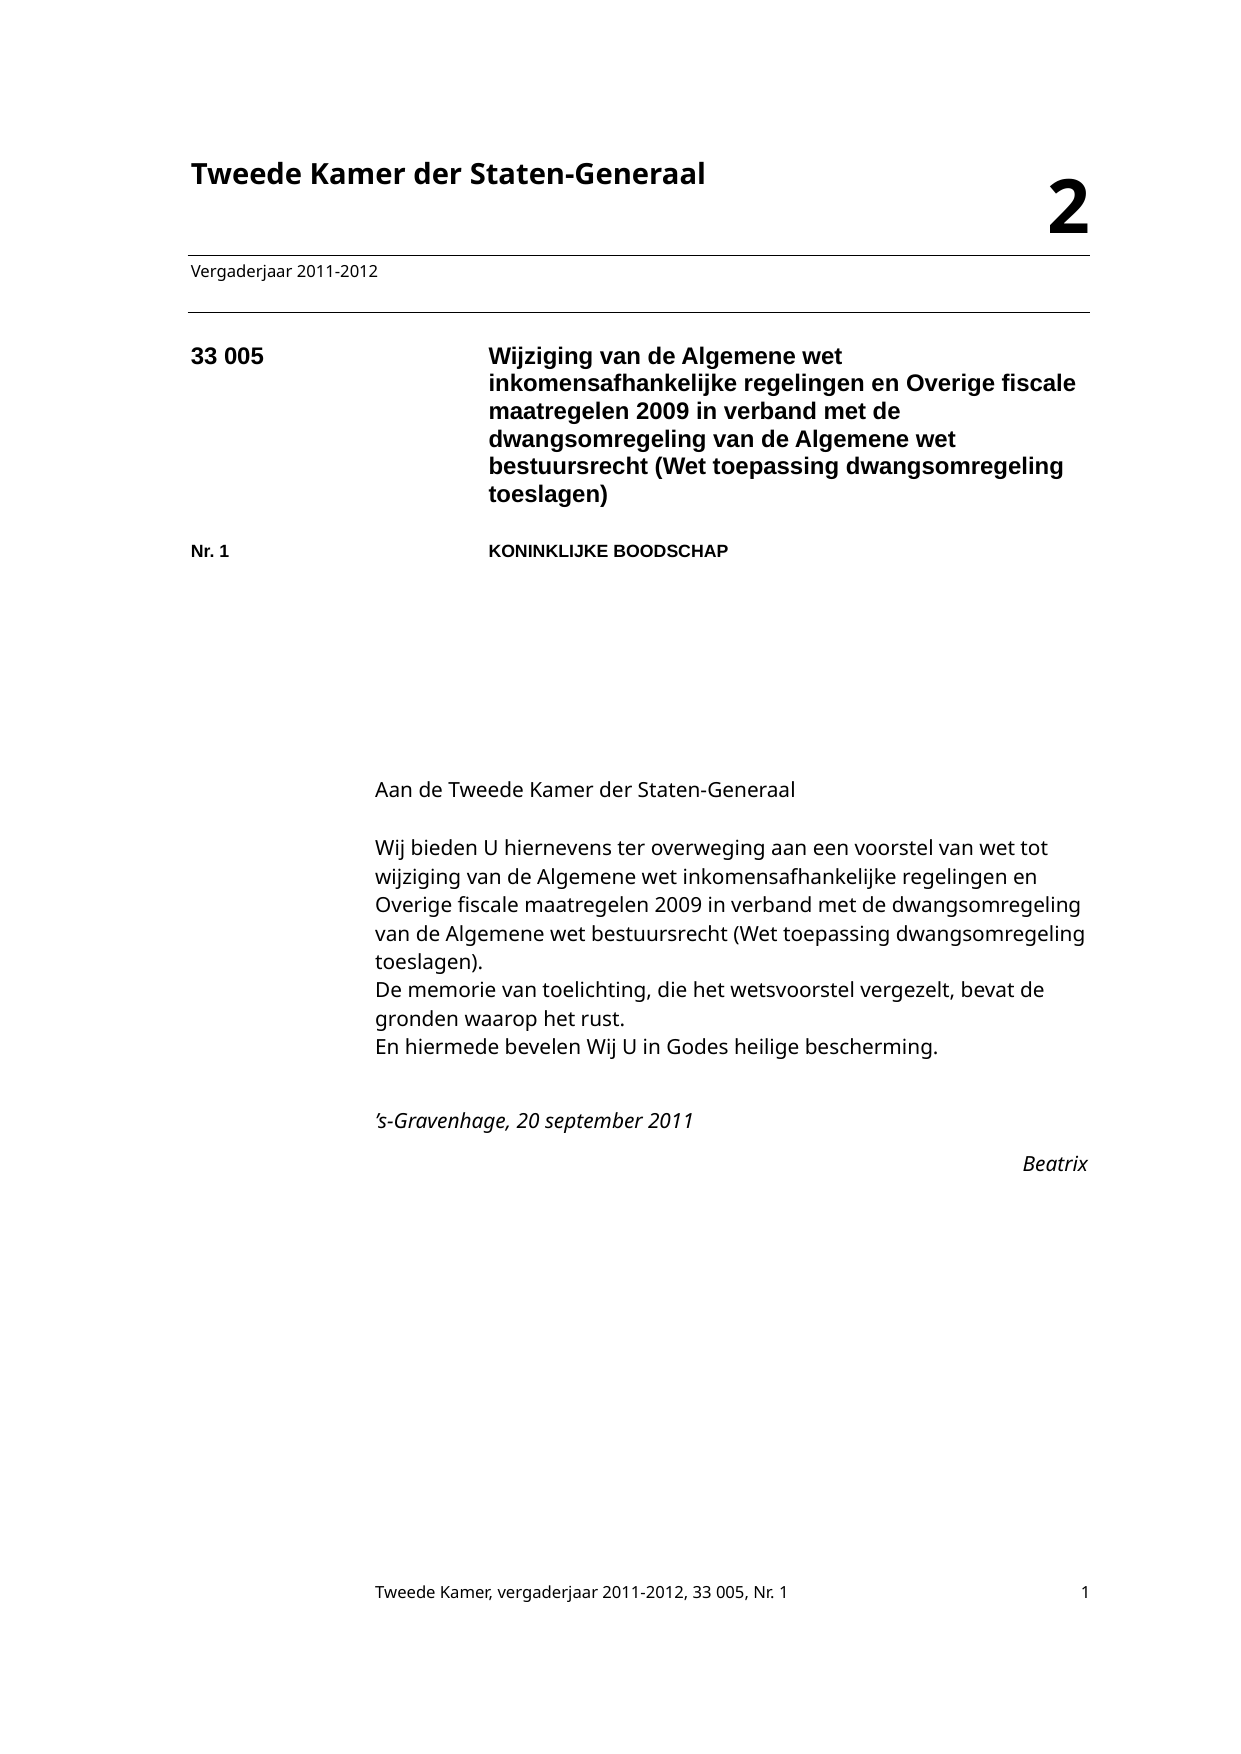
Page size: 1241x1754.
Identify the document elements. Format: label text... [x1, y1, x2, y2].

text Wij bieden U hiernevens ter overweging aan een voorstel van wet tot wijziging van de Algemene wet inkomensafhankelijke regelingen en Overige fiscale maatregelen 2009 in verband met de dwangsomregeling van de Algemene wet bestuursrecht (Wet toepassing dwangsomregeling toeslagen). [375, 833, 1090, 976]
table_cell [188, 313, 485, 339]
table_cell 33 005 [188, 339, 485, 537]
text Beatrix [375, 1149, 1090, 1178]
text ’s-Gravenhage, 20 september 2011 [375, 1106, 1090, 1134]
table_cell KONINKLIJKE BOODSCHAP [485, 538, 1090, 656]
text En hiermede bevelen Wij U in Godes heilige bescherming. [375, 1032, 1090, 1061]
table_cell Wijziging van de Algemene wet inkomensafhankelijke regelingen en Overige fiscale maatregelen 2009 in verband met de dwangsomregeling van de Algemene wet bestuursrecht (Wet toepassing dwangsomregeling toeslagen) [485, 339, 1090, 537]
text Aan de Tweede Kamer der Staten-Generaal [375, 775, 1090, 803]
table_cell Nr. 1 [188, 538, 485, 656]
table_header Tweede Kamer der Staten-Generaal [188, 150, 909, 255]
table_header 2 [910, 150, 1090, 255]
text De memorie van toelichting, die het wetsvoorstel vergezelt, bevat de gronden waarop het rust. [375, 976, 1090, 1032]
table_cell [485, 313, 1090, 339]
table_cell Vergaderjaar 2011-2012 [188, 256, 485, 312]
table_cell [485, 256, 1090, 312]
